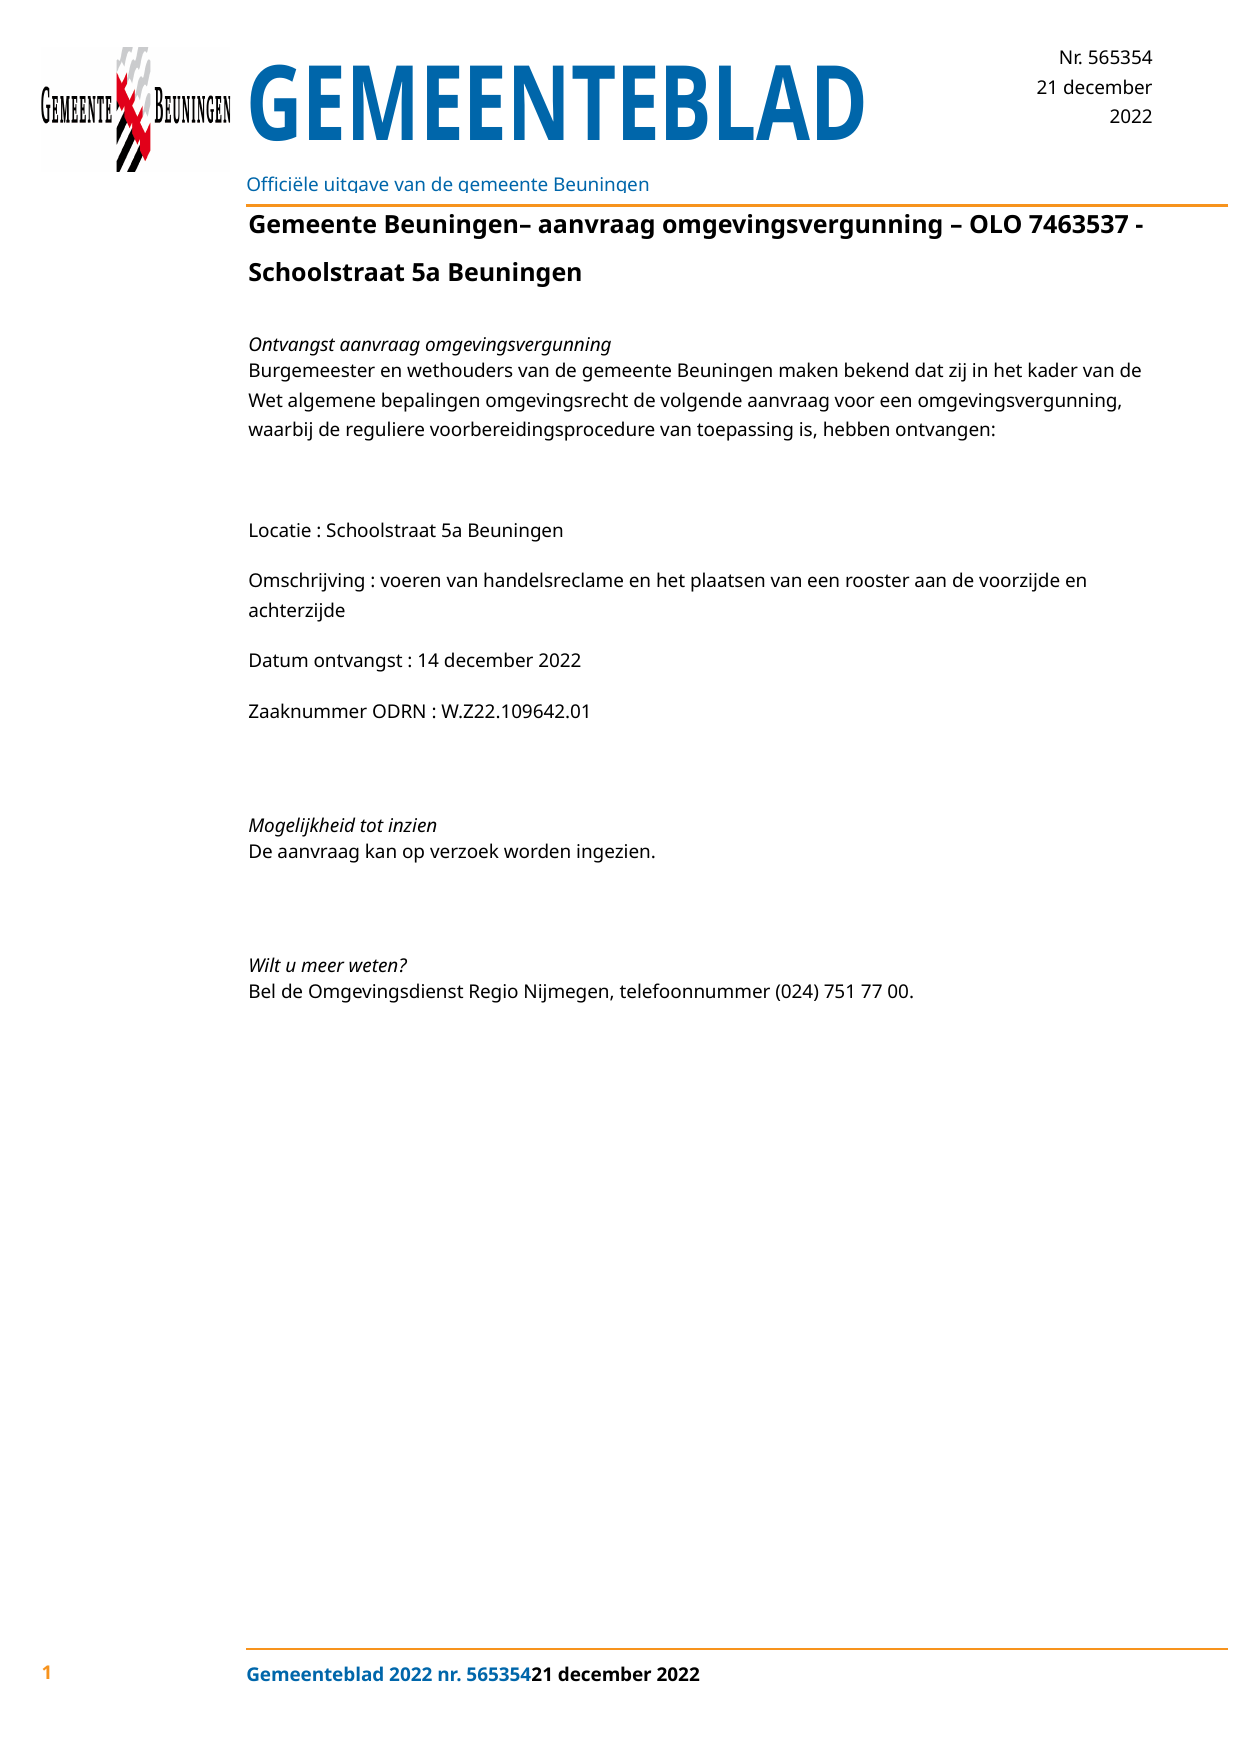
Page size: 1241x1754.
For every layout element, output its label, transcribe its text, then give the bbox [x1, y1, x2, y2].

text Mogelijkheid tot inzien [248, 812, 1152, 838]
text Omschrijving : voeren van handelsreclame en het plaatsen van een rooster aan de voorzijde en achterzijde [248, 568, 1152, 623]
text Zaaknummer ODRN : W.Z22.109642.01 [248, 698, 1152, 724]
text De aanvraag kan op verzoek worden ingezien. [248, 838, 1152, 864]
picture [41, 47, 231, 172]
text Bel de Omgevingsdienst Regio Nijmegen, telefoonnummer (024) 751 77 00. [248, 978, 1152, 1004]
text Locatie : Schoolstraat 5a Beuningen [248, 517, 1152, 543]
text Gemeente Beuningen– aanvraag omgevingsvergunning – OLO 7463537 - Schoolstraat 5a Beuningen [248, 207, 1152, 288]
text Wilt u meer weten? [248, 952, 1152, 978]
text Ontvangst aanvraag omgevingsvergunning [248, 331, 1152, 357]
text Datum ontvangst : 14 december 2022 [248, 648, 1152, 673]
text Burgemeester en wethouders van de gemeente Beuningen maken bekend dat zij in het kader van de Wet algemene bepalingen omgevingsrecht de volgende aanvraag voor een omgevingsvergunning, waarbij de reguliere voorbereidingsprocedure van toepassing is, hebben ontvangen: [248, 357, 1152, 442]
